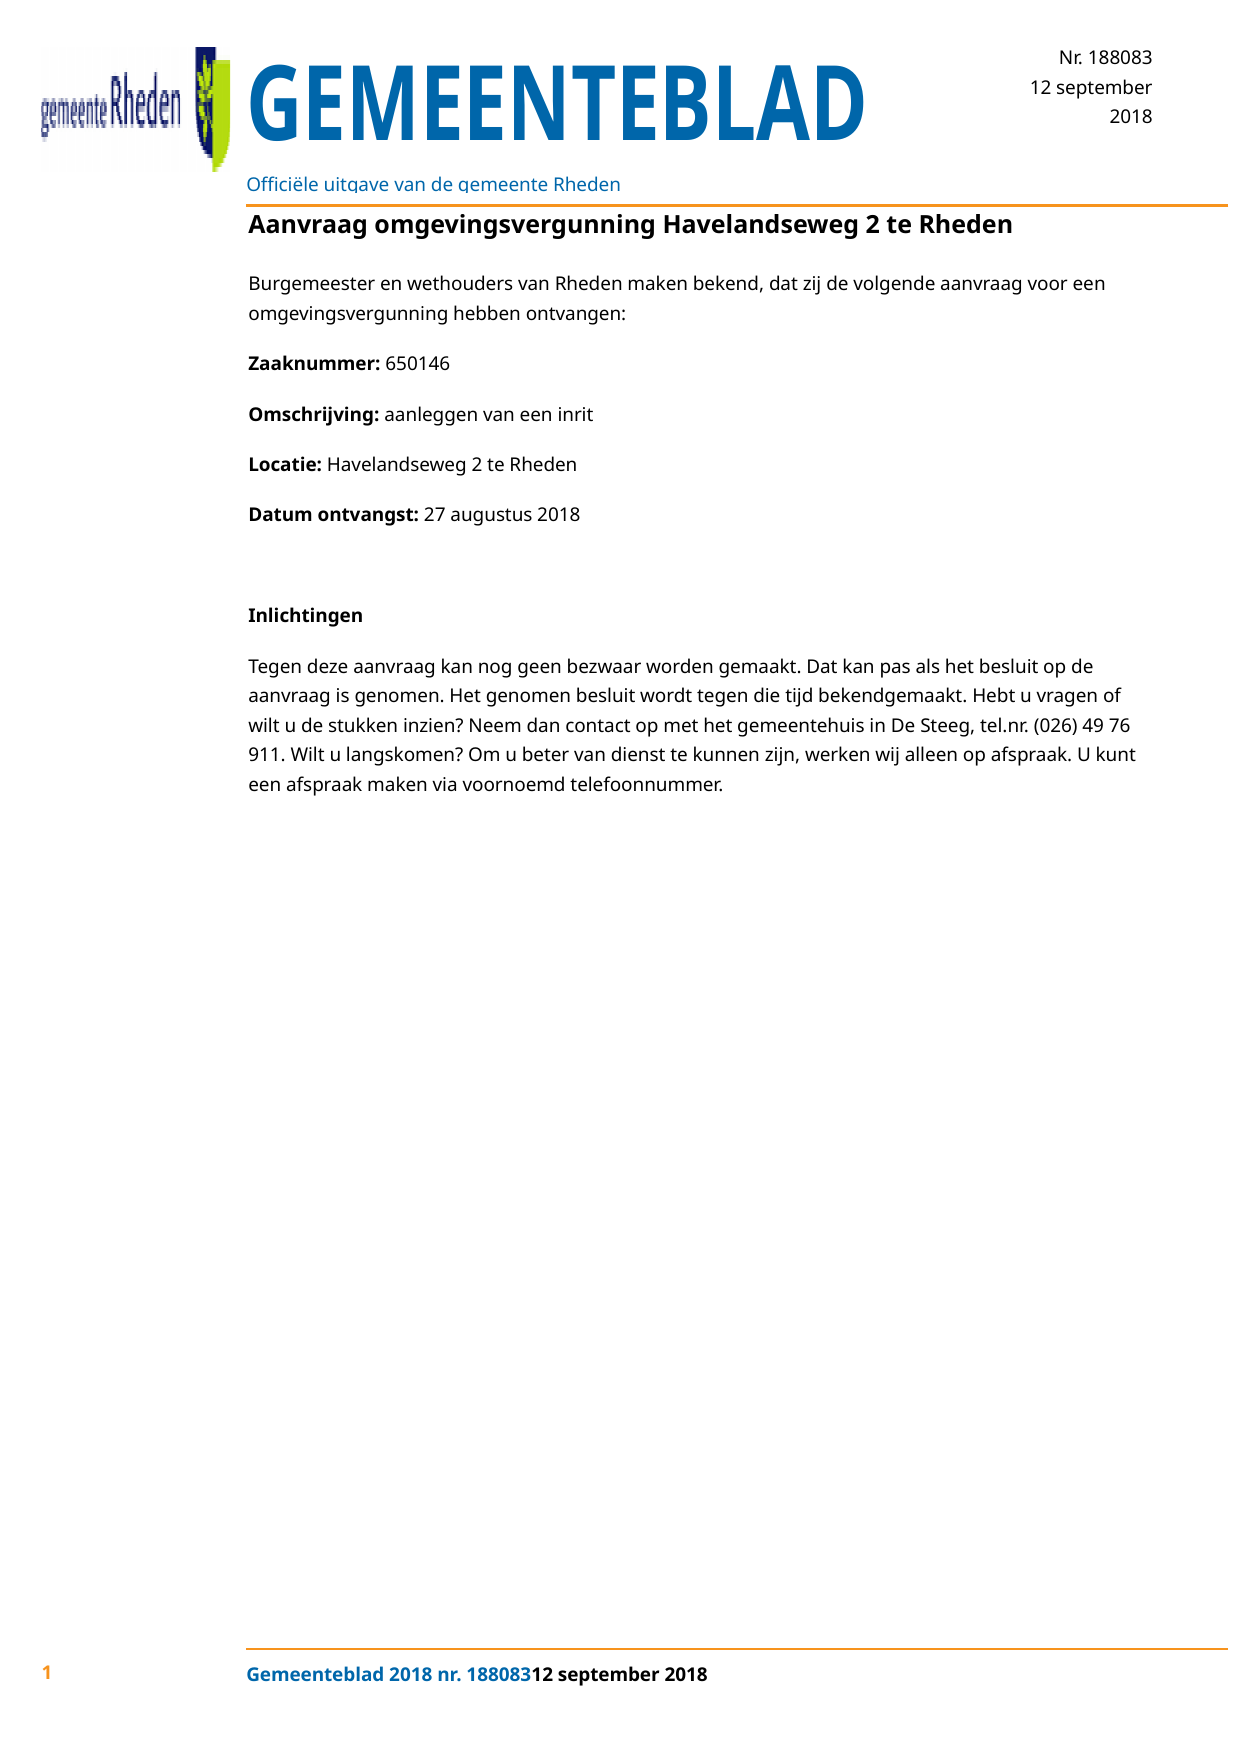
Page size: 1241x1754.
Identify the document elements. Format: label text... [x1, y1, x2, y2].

text Zaaknummer: 650146 [248, 350, 1152, 376]
text Inlichtingen [248, 602, 1152, 628]
text Aanvraag omgevingsvergunning Havelandseweg 2 te Rheden [248, 207, 1152, 241]
text Locatie: Havelandseweg 2 te Rheden [248, 451, 1152, 477]
text Datum ontvangst: 27 augustus 2018 [248, 502, 1152, 527]
text Tegen deze aanvraag kan nog geen bezwaar worden gemaakt. Dat kan pas als het besluit op de aanvraag is genomen. Het genomen besluit wordt tegen die tijd bekendgemaakt. Hebt u vragen of wilt u de stukken inzien? Neem dan contact op met het gemeentehuis in De Steeg, tel.nr. (026) 49 76 911. Wilt u langskomen? Om u beter van dienst te kunnen zijn, werken wij alleen op afspraak. U kunt een afspraak maken via voornoemd telefoonnummer. [248, 653, 1152, 797]
text Omschrijving: aanleggen van een inrit [248, 401, 1152, 426]
picture [41, 47, 231, 172]
text Burgemeester en wethouders van Rheden maken bekend, dat zij de volgende aanvraag voor een omgevingsvergunning hebben ontvangen: [248, 270, 1152, 326]
